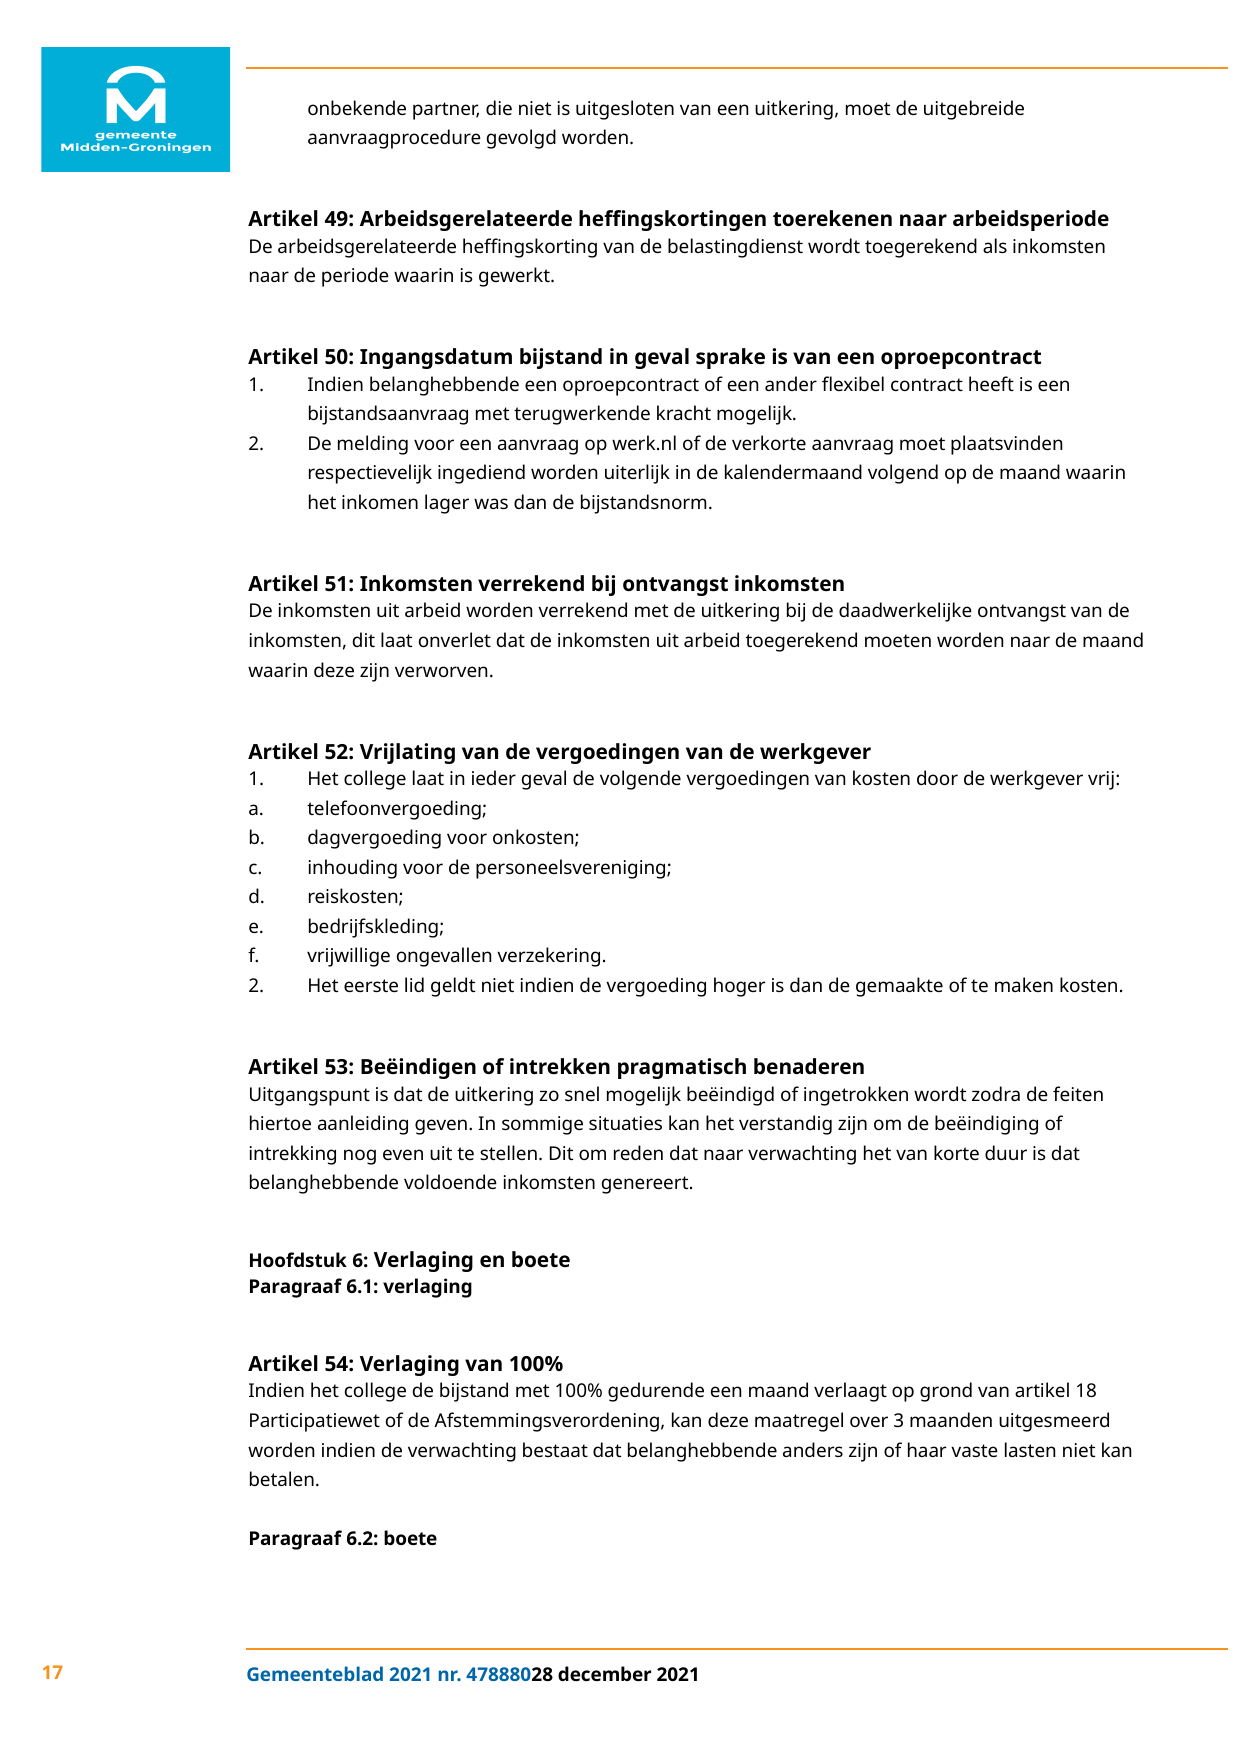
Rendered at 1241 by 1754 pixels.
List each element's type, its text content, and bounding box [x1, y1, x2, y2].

text Indien het college de bijstand met 100% gedurende een maand verlaagt op grond van artikel 18 Participatiewet of de Afstemmingsverordening, kan deze maatregel over 3 maanden uitgesmeerd worden indien de verwachting bestaat dat belanghebbende anders zijn of haar vaste lasten niet kan betalen. [248, 1378, 1152, 1492]
list inhouding voor de personeelsvereniging; [248, 854, 1152, 880]
picture [184, 146, 190, 153]
text Paragraaf 6.1: verlaging [248, 1273, 1152, 1299]
list bedrijfskleding; [248, 913, 1152, 939]
text Artikel 50: Ingangsdatum bijstand in geval sprake is van een oproepcontract [248, 342, 1152, 371]
text De inkomsten uit arbeid worden verrekend met de uitkering bij de daadwerkelijke ontvangst van de inkomsten, dit laat onverlet dat de inkomsten uit arbeid toegerekend moeten worden naar de maand waarin deze zijn verworven. [248, 598, 1152, 682]
text Artikel 49: Arbeidsgerelateerde heffingskortingen toerekenen naar arbeidsperiode [248, 204, 1152, 233]
text Paragraaf 6.2: boete [248, 1526, 1152, 1551]
text Artikel 51: Inkomsten verrekend bij ontvangst inkomsten [248, 569, 1152, 598]
list vrijwillige ongevallen verzekering. [248, 943, 1152, 968]
text Artikel 54: Verlaging van 100% [248, 1349, 1152, 1378]
picture [107, 89, 165, 122]
list onbekende partner, die niet is uitgesloten van een uitkering, moet de uitgebreide aanvraagprocedure gevolgd worden. [248, 95, 1152, 150]
text De arbeidsgerelateerde heffingskorting van de belastingdienst wordt toegerekend als inkomsten naar de periode waarin is gewerkt. [248, 233, 1152, 288]
list Indien belanghebbende een oproepcontract of een ander flexibel contract heeft is een bijstandsaanvraag met terugwerkende kracht mogelijk. [248, 371, 1152, 426]
text Artikel 53: Beëindigen of intrekken pragmatisch benaderen [248, 1052, 1152, 1081]
list telefoonvergoeding; [248, 795, 1152, 821]
text Artikel 52: Vrijlating van de vergoedingen van de werkgever [248, 737, 1152, 765]
list reiskosten; [248, 883, 1152, 909]
list De melding voor een aanvraag op werk.nl of de verkorte aanvraag moet plaatsvinden respectievelijk ingediend worden uiterlijk in de kalendermaand volgend op de maand waarin het inkomen lager was dan de bijstandsnorm. [248, 430, 1152, 515]
list Het college laat in ieder geval de volgende vergoedingen van kosten door de werkgever vrij: [248, 765, 1152, 791]
list dagvergoeding voor onkosten; [248, 824, 1152, 850]
text Uitgangspunt is dat de uitkering zo snel mogelijk beëindigd of ingetrokken wordt zodra de feiten hiertoe aanleiding geven. In sommige situaties kan het verstandig zijn om de beëindiging of intrekking nog even uit te stellen. Dit om reden dat naar verwachting het van korte duur is dat belanghebbende voldoende inkomsten genereert. [248, 1081, 1152, 1195]
list Het eerste lid geldt niet indien de vergoeding hoger is dan de gemaakte of te maken kosten. [248, 972, 1152, 998]
picture [108, 66, 164, 82]
text Hoofdstuk 6: Verlaging en boete [248, 1245, 1152, 1273]
